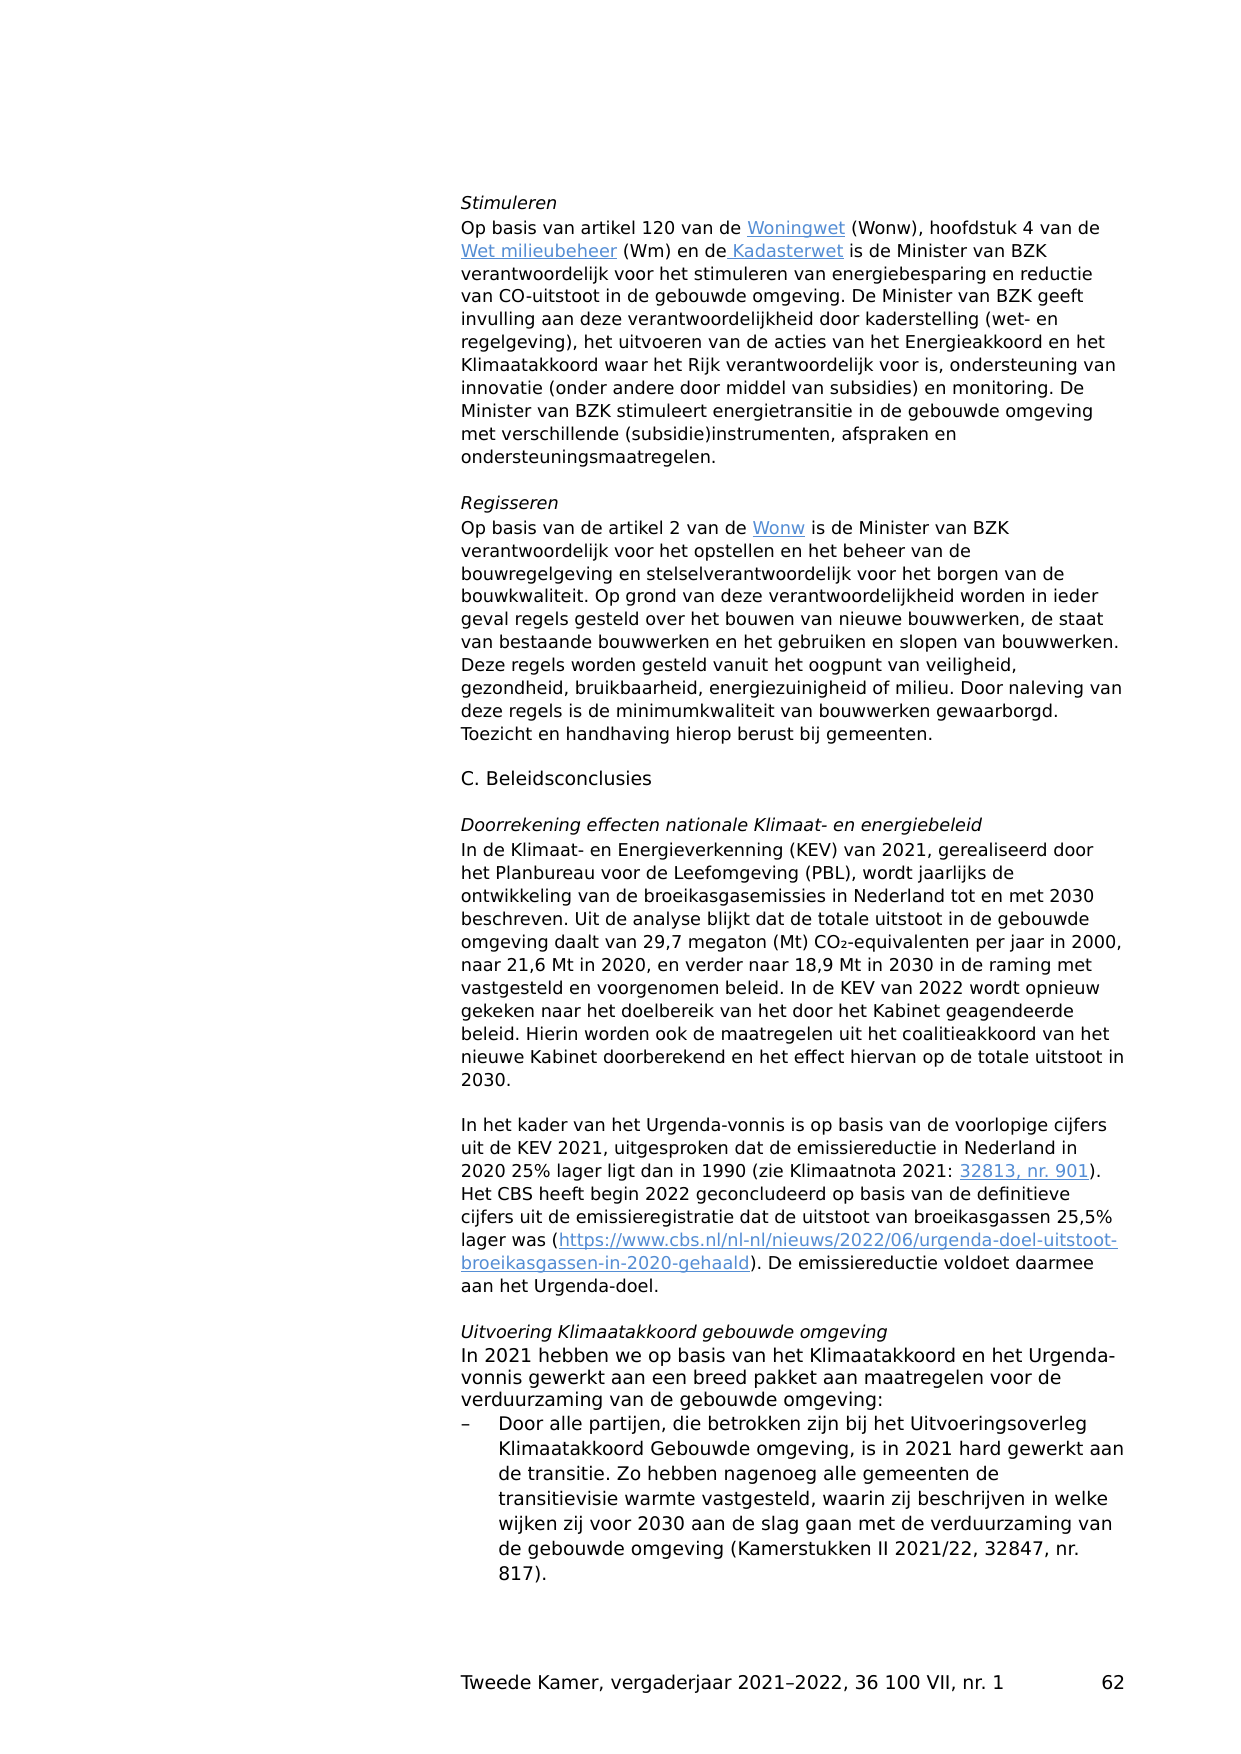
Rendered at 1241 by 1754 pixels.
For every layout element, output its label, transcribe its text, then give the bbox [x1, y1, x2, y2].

title C. Beleidsconclusies [461, 768, 1125, 790]
text In de Klimaat- en Energieverkenning (KEV) van 2021, gerealiseerd door het Planbureau voor de Leefomgeving (PBL), wordt jaarlijks de ontwikkeling van de broeikasgasemissies in Nederland tot en met 2030 beschreven. Uit de analyse blijkt dat de totale uitstoot in de gebouwde omgeving daalt van 29,7 megaton (Mt) CO₂-equivalenten per jaar in 2000, naar 21,6 Mt in 2020, en verder naar 18,9 Mt in 2030 in de raming met vastgesteld en voorgenomen beleid. In de KEV van 2022 wordt opnieuw gekeken naar het doelbereik van het door het Kabinet geagendeerde beleid. Hierin worden ook de maatregelen uit het coalitieakkoord van het nieuwe Kabinet doorberekend en het effect hiervan op de totale uitstoot in 2030. [461, 838, 1125, 1091]
text Uitvoering Klimaatakkoord gebouwde omgeving [461, 1320, 1125, 1343]
text Doorrekening effecten nationale Klimaat- en energiebeleid [461, 813, 1125, 836]
text In 2021 hebben we op basis van het Klimaatakkoord en het Urgenda-vonnis gewerkt aan een breed pakket aan maatregelen voor de verduurzaming van de gebouwde omgeving: [461, 1345, 1125, 1411]
text Stimuleren [461, 191, 1125, 214]
text In het kader van het Urgenda-vonnis is op basis van de voorlopige cijfers uit de KEV 2021, uitgesproken dat de emissiereductie in Nederland in 2020 25% lager ligt dan in 1990 (zie Klimaatnota 2021: 32813, nr. 901). Het CBS heeft begin 2022 geconcludeerd op basis van de definitieve cijfers uit de emissieregistratie dat de uitstoot van broeikasgassen 25,5% lager was (https://www.cbs.nl/nl-nl/nieuws/2022/06/urgenda-doel-uitstoot-broeikasgassen-in-2020-gehaald). De emissiereductie voldoet daarmee aan het Urgenda-doel. [461, 1113, 1125, 1297]
text Regisseren [461, 491, 1125, 514]
list Door alle partijen, die betrokken zijn bij het Uitvoeringsoverleg Klimaatakkoord Gebouwde omgeving, is in 2021 hard gewerkt aan de transitie. Zo hebben nagenoeg alle gemeenten de transitievisie warmte vastgesteld, waarin zij beschrijven in welke wijken zij voor 2030 aan de slag gaan met de verduurzaming van de gebouwde omgeving (Kamerstukken II 2021/22, 32847, nr. 817). [461, 1411, 1125, 1586]
text Op basis van artikel 120 van de Woningwet (Wonw), hoofdstuk 4 van de Wet milieubeheer (Wm) en de Kadasterwet is de Minister van BZK verantwoordelijk voor het stimuleren van energiebesparing en reductie van CO-uitstoot in de gebouwde omgeving. De Minister van BZK geeft invulling aan deze verantwoordelijkheid door kaderstelling (wet- en regelgeving), het uitvoeren van de acties van het Energieakkoord en het Klimaatakkoord waar het Rijk verantwoordelijk voor is, ondersteuning van innovatie (onder andere door middel van subsidies) en monitoring. De Minister van BZK stimuleert energietransitie in de gebouwde omgeving met verschillende (subsidie)instrumenten, afspraken en ondersteuningsmaatregelen. [461, 216, 1125, 468]
text Op basis van de artikel 2 van de Wonw is de Minister van BZK verantwoordelijk voor het opstellen en het beheer van de bouwregelgeving en stelselverantwoordelijk voor het borgen van de bouwkwaliteit. Op grond van deze verantwoordelijkheid worden in ieder geval regels gesteld over het bouwen van nieuwe bouwwerken, de staat van bestaande bouwwerken en het gebruiken en slopen van bouwwerken. Deze regels worden gesteld vanuit het oogpunt van veiligheid, gezondheid, bruikbaarheid, energiezuinigheid of milieu. Door naleving van deze regels is de minimumkwaliteit van bouwwerken gewaarborgd. Toezicht en handhaving hierop berust bij gemeenten. [461, 516, 1125, 745]
